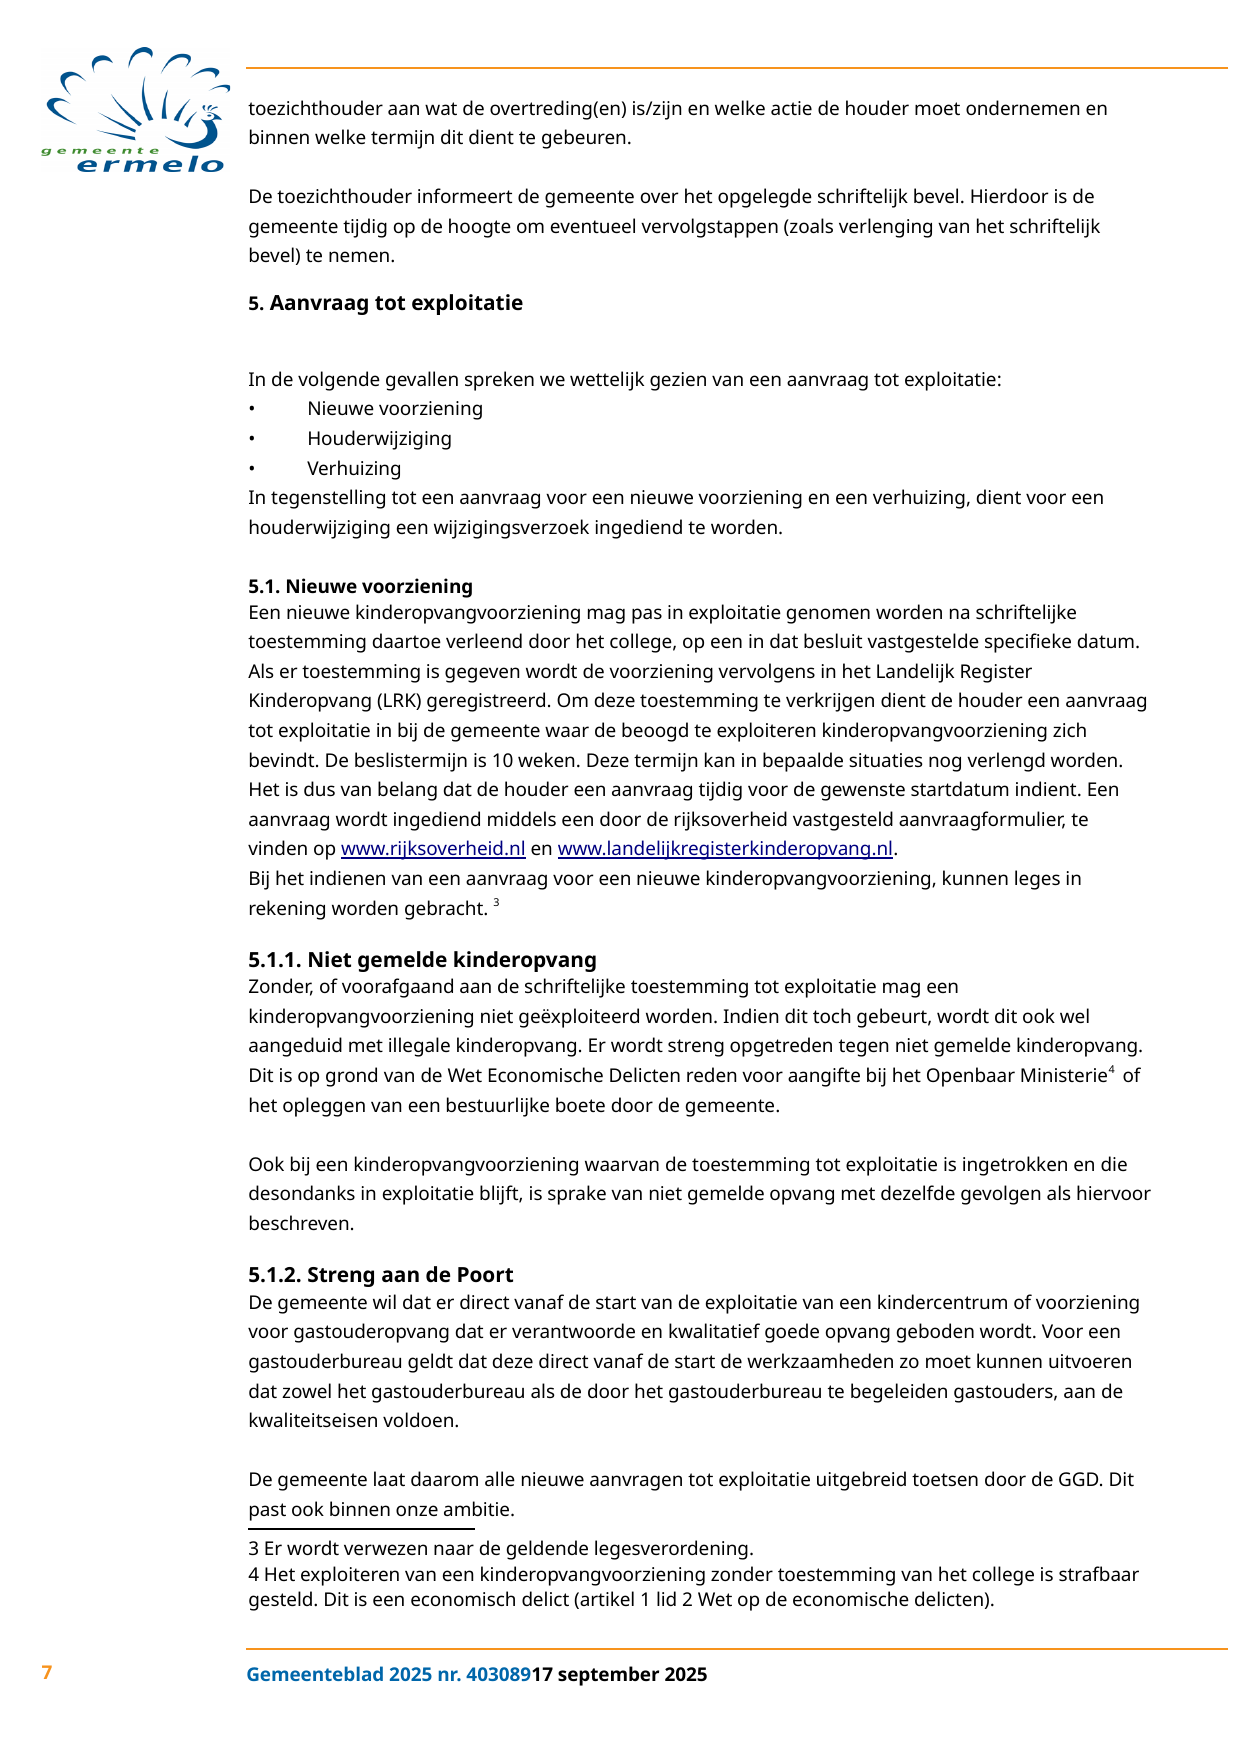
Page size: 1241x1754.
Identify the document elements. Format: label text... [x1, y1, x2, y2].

text De gemeente laat daarom alle nieuwe aanvragen tot exploitatie uitgebreid toetsen door de GGD. Dit past ook binnen onze ambitie. [248, 1467, 1152, 1522]
text 5. Aanvraag tot exploitatie [248, 288, 1152, 317]
text In tegenstelling tot een aanvraag voor een nieuwe voorziening en een verhuizing, dient voor een houderwijziging een wijzigingsverzoek ingediend te worden. [248, 484, 1152, 540]
text 5.1.1. Niet gemelde kinderopvang [248, 945, 1152, 973]
text toezichthouder aan wat de overtreding(en) is/zijn en welke actie de houder moet ondernemen en binnen welke termijn dit dient te gebeuren. [248, 95, 1152, 150]
text Bij het indienen van een aanvraag voor een nieuwe kinderopvangvoorziening, kunnen leges in rekening worden gebracht. [248, 865, 1152, 920]
text 5.1.2. Streng aan de Poort [248, 1261, 1152, 1289]
text Er wordt verwezen naar de geldende legesverordening. [248, 1535, 1152, 1561]
text In de volgende gevallen spreken we wettelijk gezien van een aanvraag tot exploitatie: [248, 366, 1152, 392]
text Zonder, of voorafgaand aan de schriftelijke toestemming tot exploitatie mag een kinderopvangvoorziening niet geëxploiteerd worden. Indien dit toch gebeurt, wordt dit ook wel aangeduid met illegale kinderopvang. Er wordt streng opgetreden tegen niet gemelde kinderopvang. Dit is op grond van de Wet Economische Delicten reden voor aangifte bij het Openbaar Ministerie of het opleggen van een bestuurlijke boete door de gemeente. [248, 973, 1152, 1118]
picture [41, 47, 231, 172]
text Ook bij een kinderopvangvoorziening waarvan de toestemming tot exploitatie is ingetrokken en die desondanks in exploitatie blijft, is sprake van niet gemelde opvang met dezelfde gevolgen als hiervoor beschreven. [248, 1151, 1152, 1236]
text 5.1. Nieuwe voorziening [248, 573, 1152, 599]
list Houderwijziging [248, 425, 1152, 451]
text Een nieuwe kinderopvangvoorziening mag pas in exploitatie genomen worden na schriftelijke toestemming daartoe verleend door het college, op een in dat besluit vastgestelde specifieke datum. Als er toestemming is gegeven wordt de voorziening vervolgens in het Landelijk Register Kinderopvang (LRK) geregistreerd. Om deze toestemming te verkrijgen dient de houder een aanvraag tot exploitatie in bij de gemeente waar de beoogd te exploiteren kinderopvangvoorziening zich bevindt. De beslistermijn is 10 weken. Deze termijn kan in bepaalde situaties nog verlengd worden. Het is dus van belang dat de houder een aanvraag tijdig voor de gewenste startdatum indient. Een aanvraag wordt ingediend middels een door de rijksoverheid vastgesteld aanvraagformulier, te vinden op www.rijksoverheid.nl en www.landelijkregisterkinderopvang.nl. [248, 599, 1152, 861]
text Het exploiteren van een kinderopvangvoorziening zonder toestemming van het college is strafbaar gesteld. Dit is een economisch delict (artikel 1 lid 2 Wet op de economische delicten). [248, 1561, 1152, 1612]
text De toezichthouder informeert de gemeente over het opgelegde schriftelijk bevel. Hierdoor is de gemeente tijdig op de hoogte om eventueel vervolgstappen (zoals verlenging van het schriftelijk bevel) te nemen. [248, 183, 1152, 268]
text De gemeente wil dat er direct vanaf de start van de exploitatie van een kindercentrum of voorziening voor gastouderopvang dat er verantwoorde en kwalitatief goede opvang geboden wordt. Voor een gastouderbureau geldt dat deze direct vanaf de start de werkzaamheden zo moet kunnen uitvoeren dat zowel het gastouderbureau als de door het gastouderbureau te begeleiden gastouders, aan de kwaliteitseisen voldoen. [248, 1289, 1152, 1433]
list Verhuizing [248, 455, 1152, 481]
list Nieuwe voorziening [248, 396, 1152, 421]
